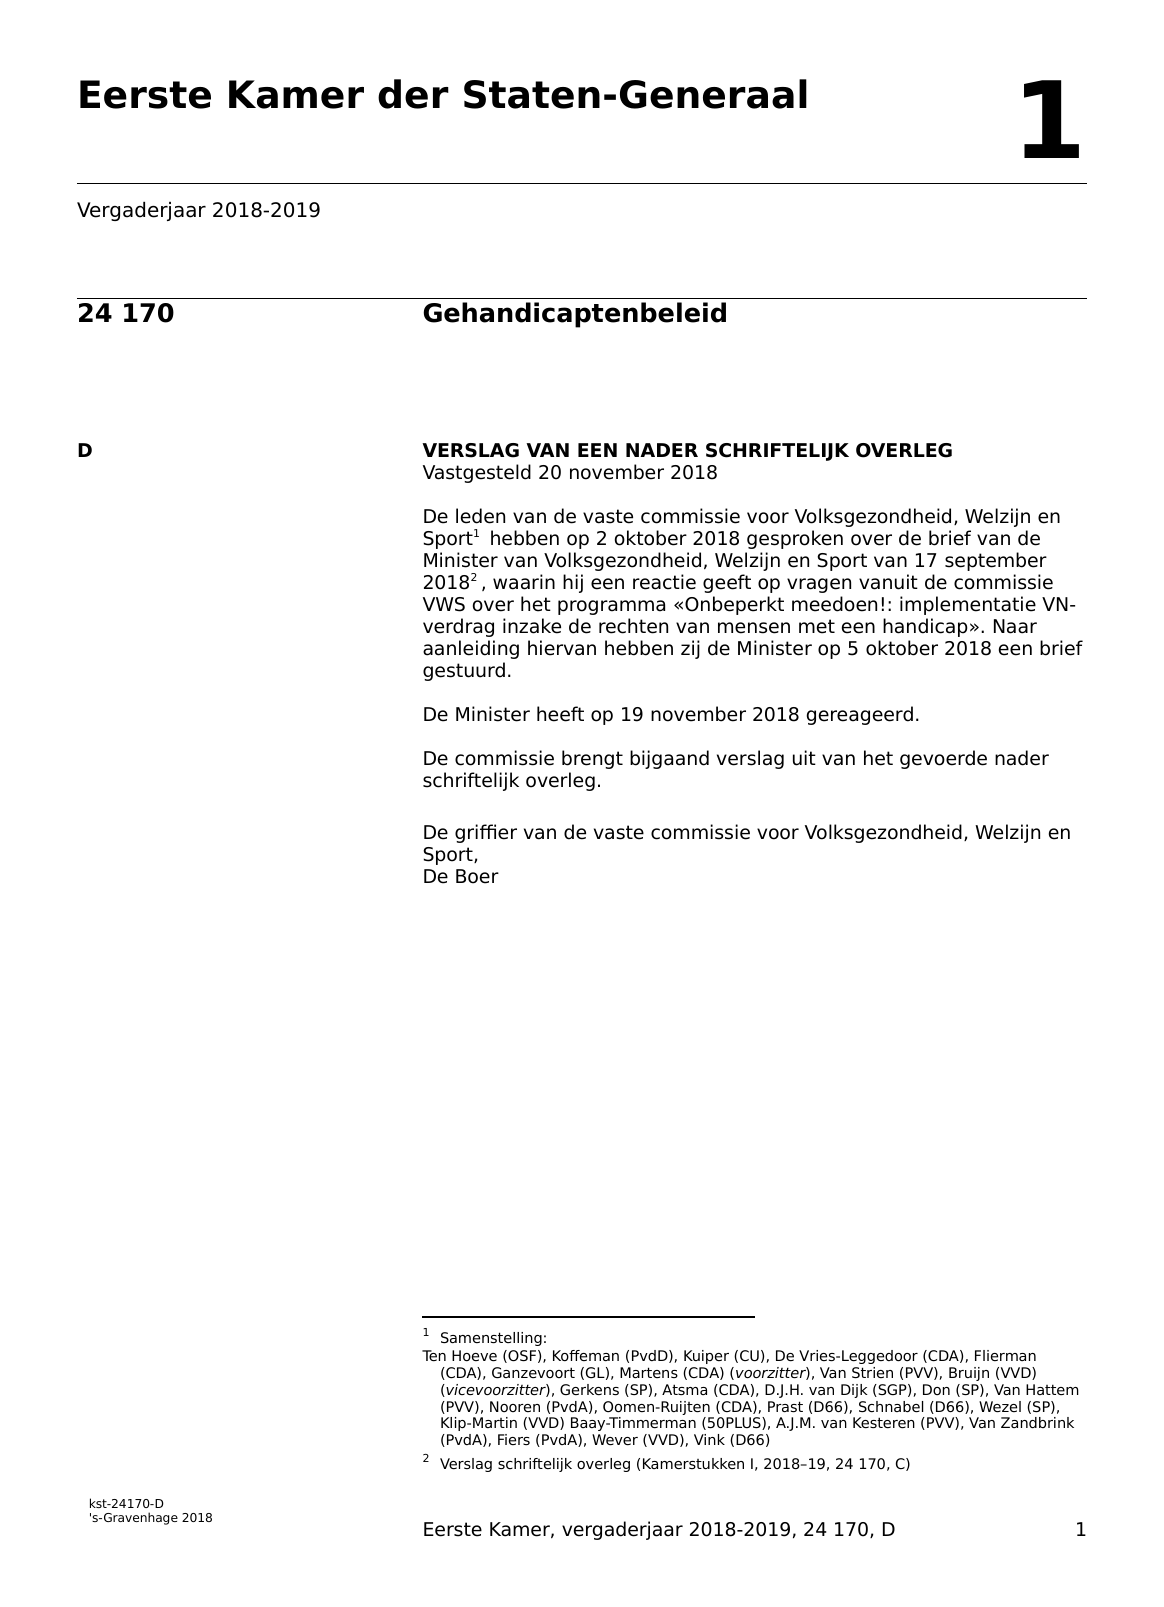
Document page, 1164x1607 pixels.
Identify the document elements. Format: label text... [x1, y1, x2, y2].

text Verslag schriftelijk overleg (Kamerstukken I, 2018–19, 24 170, C) [422, 1452, 1087, 1474]
text De commissie brengt bijgaand verslag uit van het gevoerde nader schriftelijk overleg. [422, 748, 1087, 792]
subtitle 24 170 Gehandicaptenbeleid [77, 299, 1087, 329]
text Vastgesteld 20 november 2018 [422, 462, 1087, 484]
subtitle D VERSLAG VAN EEN NADER SCHRIFTELIJK OVERLEG [77, 440, 1087, 462]
text De leden van de vaste commissie voor Volksgezondheid, Welzijn en Sport hebben op 2 oktober 2018 gesproken over de brief van de Minister van Volksgezondheid, Welzijn en Sport van 17 september 2018, waarin hij een reactie geeft op vragen vanuit de commissie VWS over het programma «Onbeperkt meedoen!: implementatie VN-verdrag inzake de rechten van mensen met een handicap». Naar aanleiding hiervan hebben zij de Minister op 5 oktober 2018 een brief gestuurd. [422, 506, 1087, 682]
table_cell Vergaderjaar 2018-2019 [77, 184, 1087, 298]
text Ten Hoeve (OSF), Koffeman (PvdD), Kuiper (CU), De Vries-Leggedoor (CDA), Flierman (CDA), Ganzevoort (GL), Martens (CDA) (voorzitter), Van Strien (PVV), Bruijn (VVD) (vicevoorzitter), Gerkens (SP), Atsma (CDA), D.J.H. van Dijk (SGP), Don (SP), Van Hattem (PVV), Nooren (PvdA), Oomen-Ruijten (CDA), Prast (D66), Schnabel (D66), Wezel (SP), Klip-Martin (VVD) Baay-Timmerman (50PLUS), A.J.M. van Kesteren (PVV), Van Zandbrink (PvdA), Fiers (PvdA), Wever (VVD), Vink (D66) [422, 1348, 1087, 1449]
text Samenstelling: [422, 1326, 1087, 1348]
text De Minister heeft op 19 november 2018 gereageerd. [422, 704, 1087, 726]
table_header 1 [886, 59, 1087, 183]
table_header Eerste Kamer der Staten-Generaal [77, 59, 886, 183]
text 's-Gravenhage 2018 [88, 1511, 323, 1525]
text kst-24170-D [88, 1497, 323, 1511]
text De griffier van de vaste commissie voor Volksgezondheid, Welzijn en Sport, De Boer [422, 822, 1087, 888]
